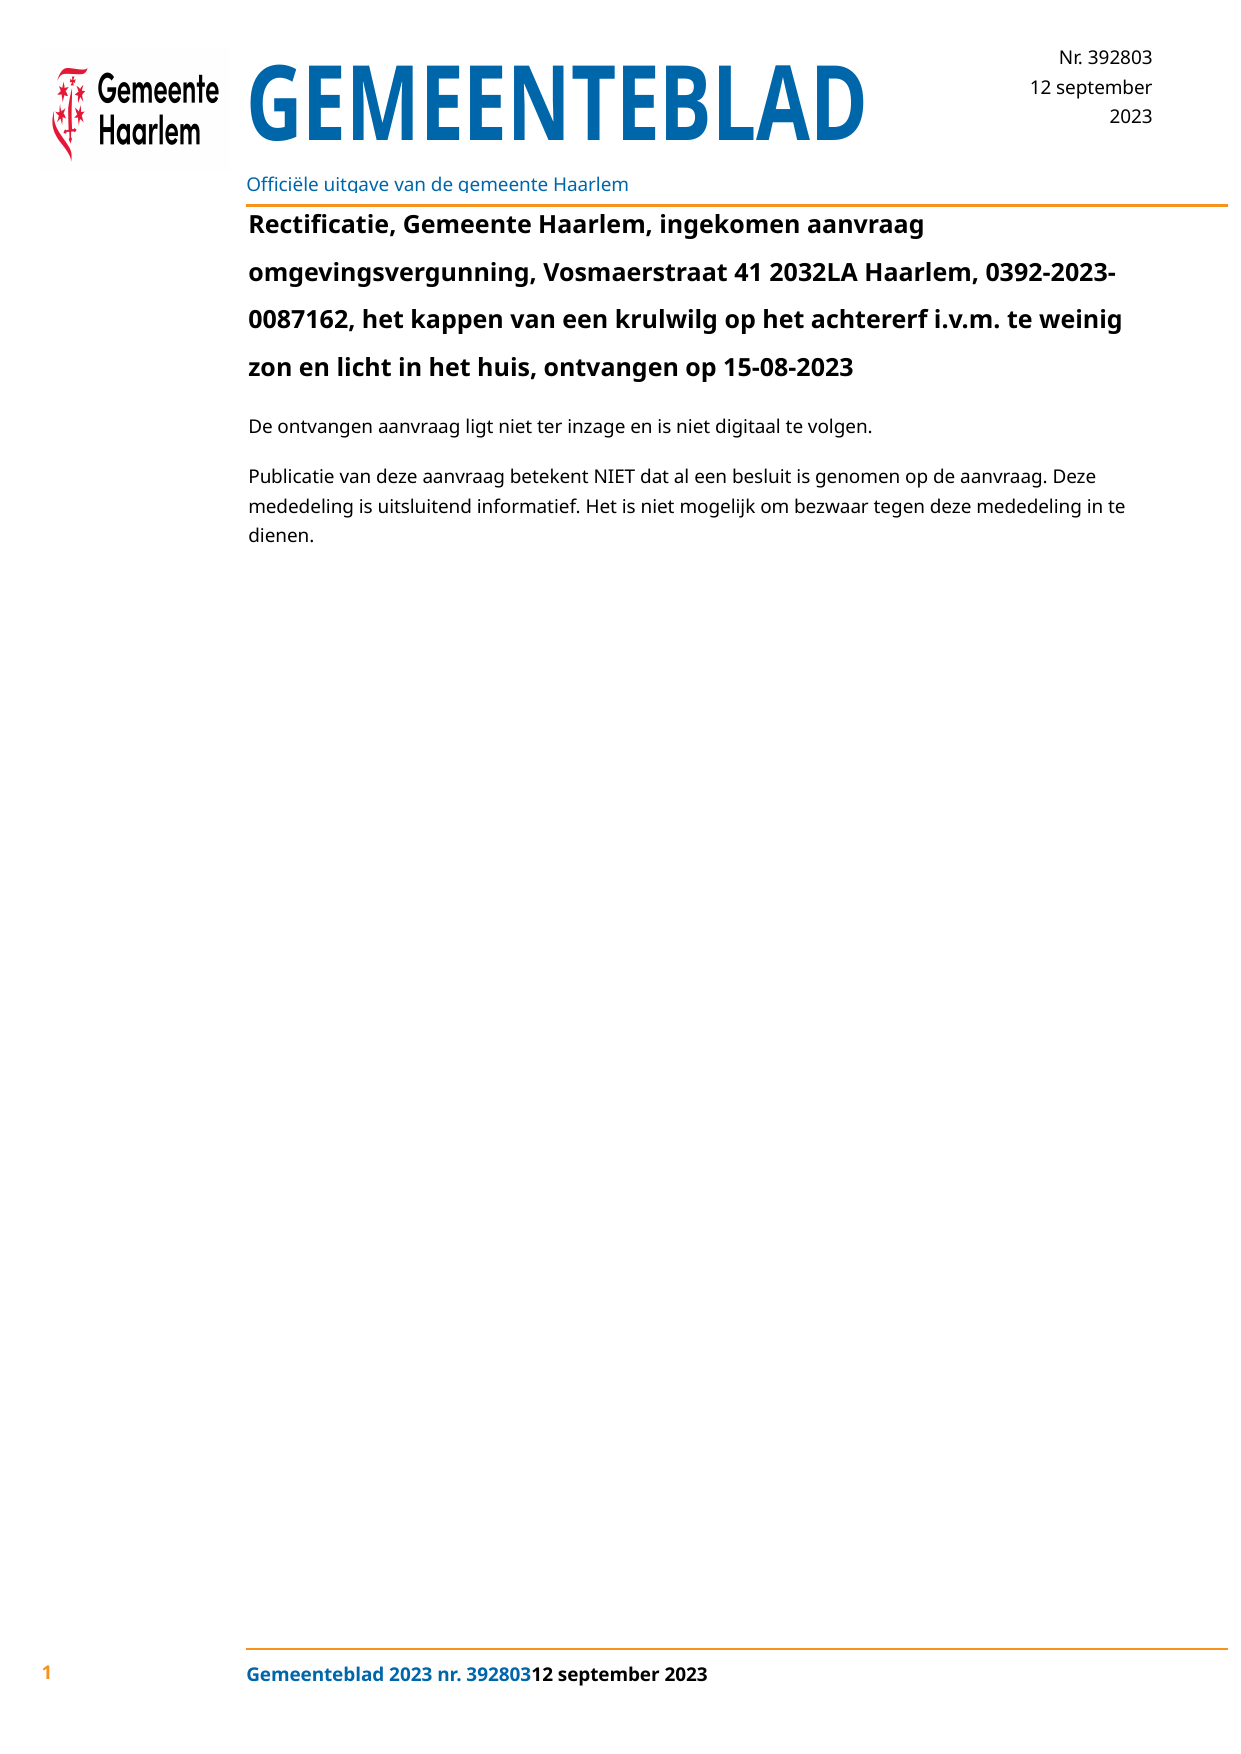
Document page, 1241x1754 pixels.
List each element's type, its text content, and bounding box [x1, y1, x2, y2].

text Rectificatie, Gemeente Haarlem, ingekomen aanvraag omgevingsvergunning, Vosmaerstraat 41 2032LA Haarlem, 0392-2023-0087162, het kappen van een krulwilg op het achtererf i.v.m. te weinig zon en licht in het huis, ontvangen op 15-08-2023 [248, 207, 1152, 384]
text De ontvangen aanvraag ligt niet ter inzage en is niet digitaal te volgen. [248, 413, 1152, 439]
picture [41, 47, 231, 172]
text Publicatie van deze aanvraag betekent NIET dat al een besluit is genomen op de aanvraag. Deze mededeling is uitsluitend informatief. Het is niet mogelijk om bezwaar tegen deze mededeling in te dienen. [248, 463, 1152, 548]
